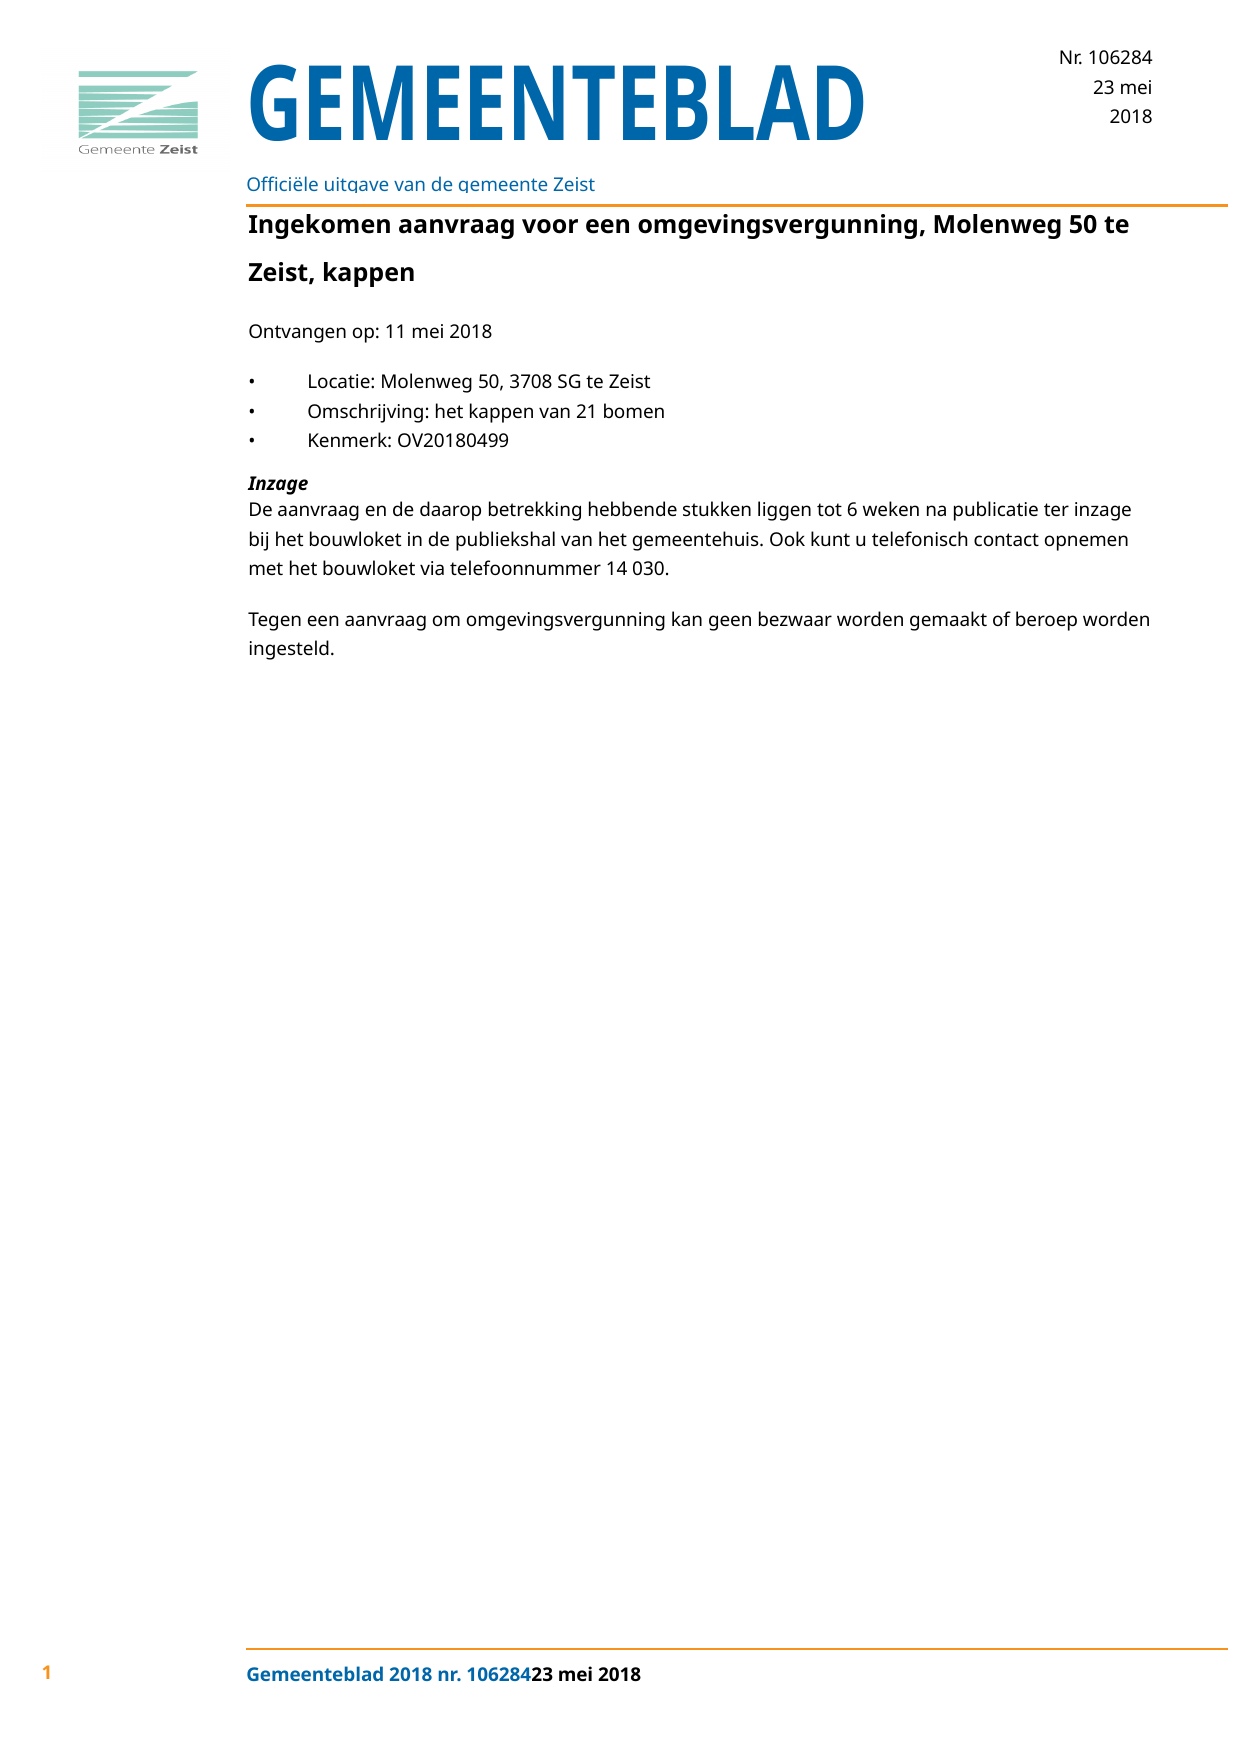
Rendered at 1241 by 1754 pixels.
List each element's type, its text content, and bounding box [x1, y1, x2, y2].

list Locatie: Molenweg 50, 3708 SG te Zeist [248, 368, 1152, 394]
picture [41, 47, 231, 172]
list Omschrijving: het kappen van 21 bomen [248, 398, 1152, 424]
text Inzage [248, 471, 1152, 496]
text Ontvangen op: 11 mei 2018 [248, 318, 1152, 344]
text Tegen een aanvraag om omgevingsvergunning kan geen bezwaar worden gemaakt of beroep worden ingesteld. [248, 606, 1152, 661]
text Ingekomen aanvraag voor een omgevingsvergunning, Molenweg 50 te Zeist, kappen [248, 207, 1152, 288]
list Kenmerk: OV20180499 [248, 427, 1152, 453]
text De aanvraag en de daarop betrekking hebbende stukken liggen tot 6 weken na publicatie ter inzage bij het bouwloket in de publiekshal van het gemeentehuis. Ook kunt u telefonisch contact opnemen met het bouwloket via telefoonnummer 14 030. [248, 496, 1152, 581]
